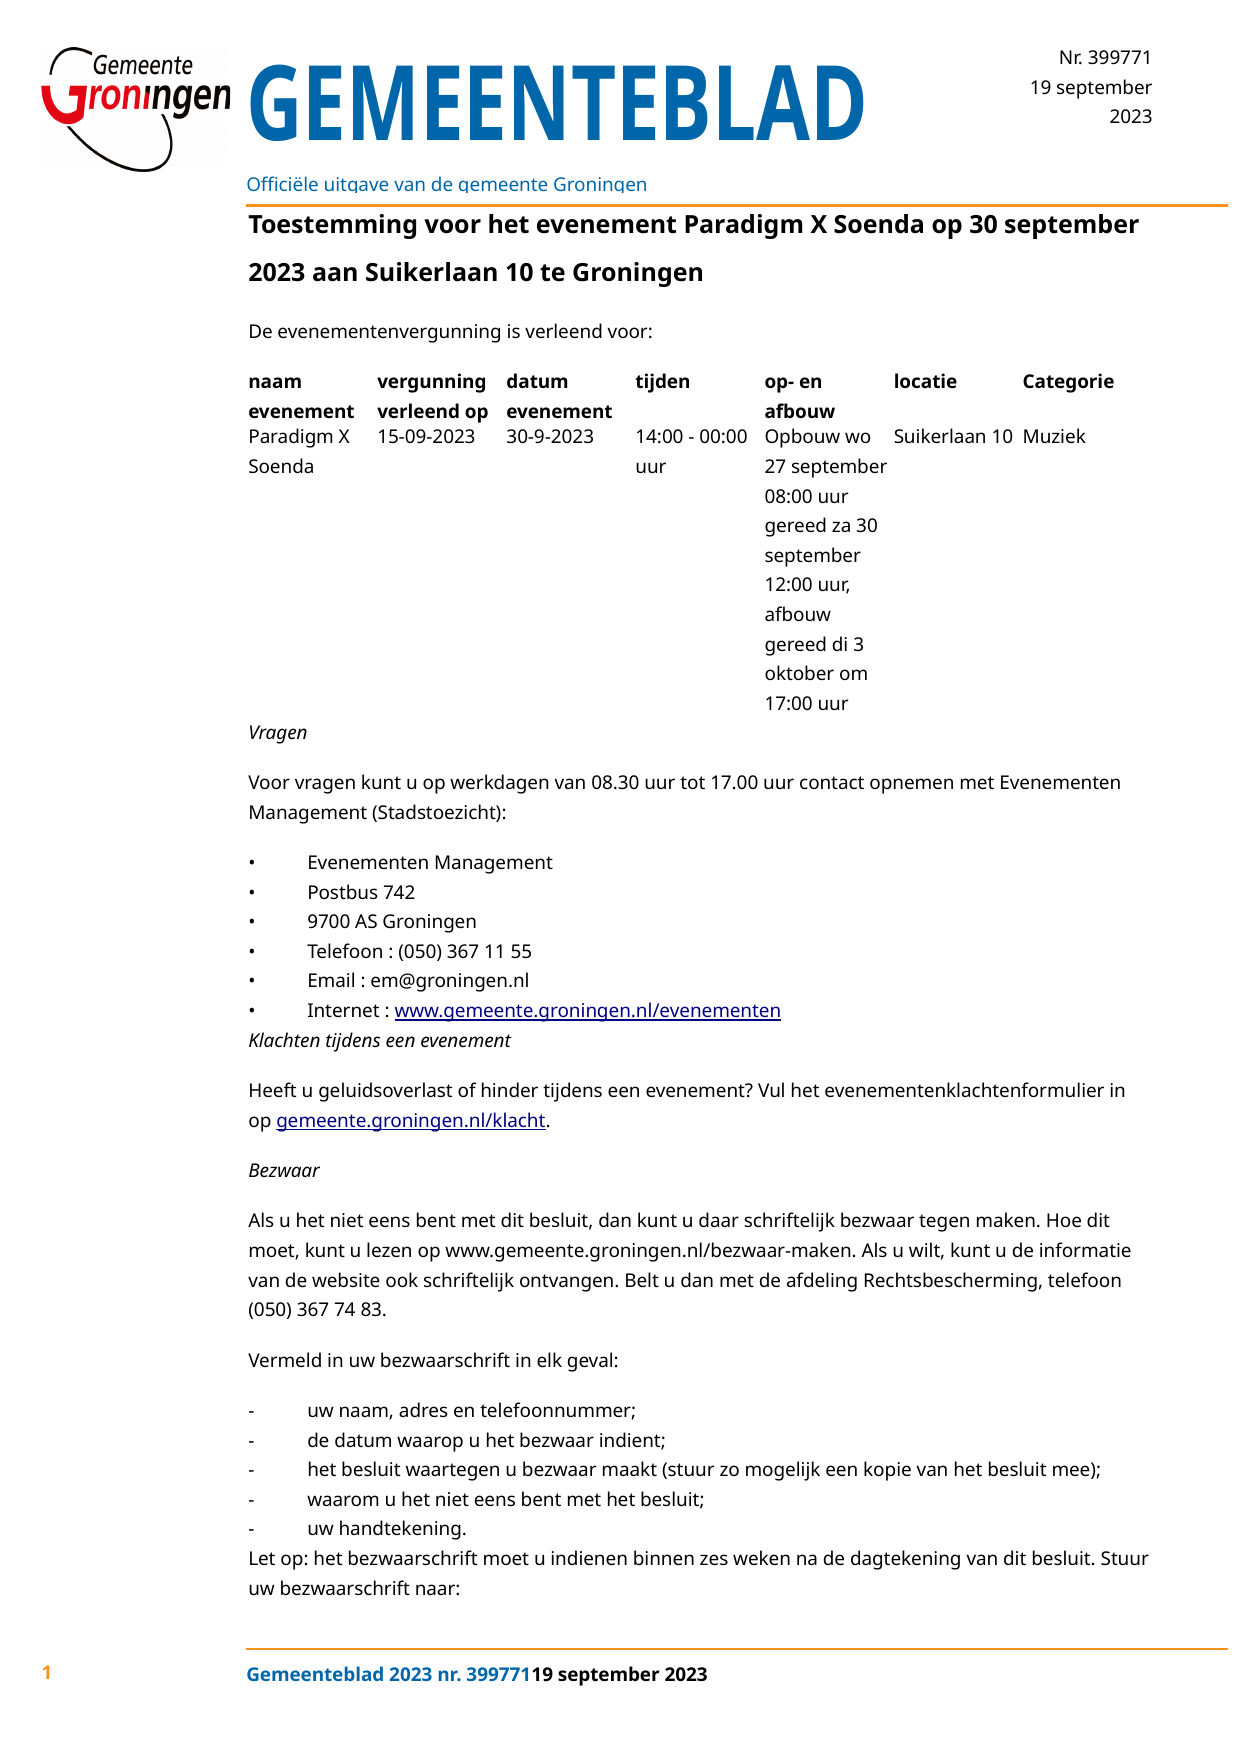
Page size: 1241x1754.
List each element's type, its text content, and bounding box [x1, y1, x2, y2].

text Vermeld in uw bezwaarschrift in elk geval: [248, 1347, 1152, 1373]
table_header datum evenement [506, 369, 635, 424]
list Evenementen Management [248, 849, 1152, 875]
table_header tijden [635, 369, 764, 424]
list uw handtekening. [248, 1516, 1152, 1541]
list Telefoon : (050) 367 11 55 [248, 938, 1152, 964]
list waarom u het niet eens bent met het besluit; [248, 1486, 1152, 1512]
text Voor vragen kunt u op werkdagen van 08.30 uur tot 17.00 uur contact opnemen met Evenementen Management (Stadstoezicht): [248, 769, 1152, 825]
table_cell 30-9-2023 [506, 424, 635, 716]
text Klachten tijdens een evenement [248, 1027, 1152, 1053]
list het besluit waartegen u bezwaar maakt (stuur zo mogelijk een kopie van het besluit mee); [248, 1456, 1152, 1482]
table_cell Suikerlaan 10 [894, 424, 1022, 716]
table_cell 14:00 - 00:00 uur [635, 424, 764, 716]
table_cell 15-09-2023 [377, 424, 506, 716]
table_cell Paradigm X Soenda [248, 424, 377, 716]
list Email : em@groningen.nl [248, 968, 1152, 993]
list Postbus 742 [248, 879, 1152, 905]
list uw naam, adres en telefoonnummer; [248, 1397, 1152, 1423]
text Vragen [248, 719, 1152, 745]
picture [41, 47, 231, 172]
text Bezwaar [248, 1157, 1152, 1183]
list 9700 AS Groningen [248, 908, 1152, 934]
list Internet : www.gemeente.groningen.nl/evenementen [248, 997, 1152, 1023]
table_header Categorie [1023, 369, 1152, 424]
list de datum waarop u het bezwaar indient; [248, 1427, 1152, 1453]
text De evenementenvergunning is verleend voor: [248, 318, 1152, 344]
text Let op: het bezwaarschrift moet u indienen binnen zes weken na de dagtekening van dit besluit. Stuur uw bezwaarschrift naar: [248, 1545, 1152, 1601]
table_header locatie [894, 369, 1022, 424]
table_header naam evenement [248, 369, 377, 424]
table_header vergunning verleend op [377, 369, 506, 424]
table_header op- en afbouw [764, 369, 893, 424]
table_cell Muziek [1023, 424, 1152, 716]
text Toestemming voor het evenement Paradigm X Soenda op 30 september 2023 aan Suikerlaan 10 te Groningen [248, 207, 1152, 288]
text Heeft u geluidsoverlast of hinder tijdens een evenement? Vul het evenementenklachtenformulier in op gemeente.groningen.nl/klacht. [248, 1077, 1152, 1133]
table_cell Opbouw wo 27 september 08:00 uur gereed za 30 september 12:00 uur, afbouw gereed di 3 oktober om 17:00 uur [764, 424, 893, 716]
text Als u het niet eens bent met dit besluit, dan kunt u daar schriftelijk bezwaar tegen maken. Hoe dit moet, kunt u lezen op www.gemeente.groningen.nl/bezwaar-maken. Als u wilt, kunt u de informatie van de website ook schriftelijk ontvangen. Belt u dan met de afdeling Rechtsbescherming, telefoon (050) 367 74 83. [248, 1208, 1152, 1322]
